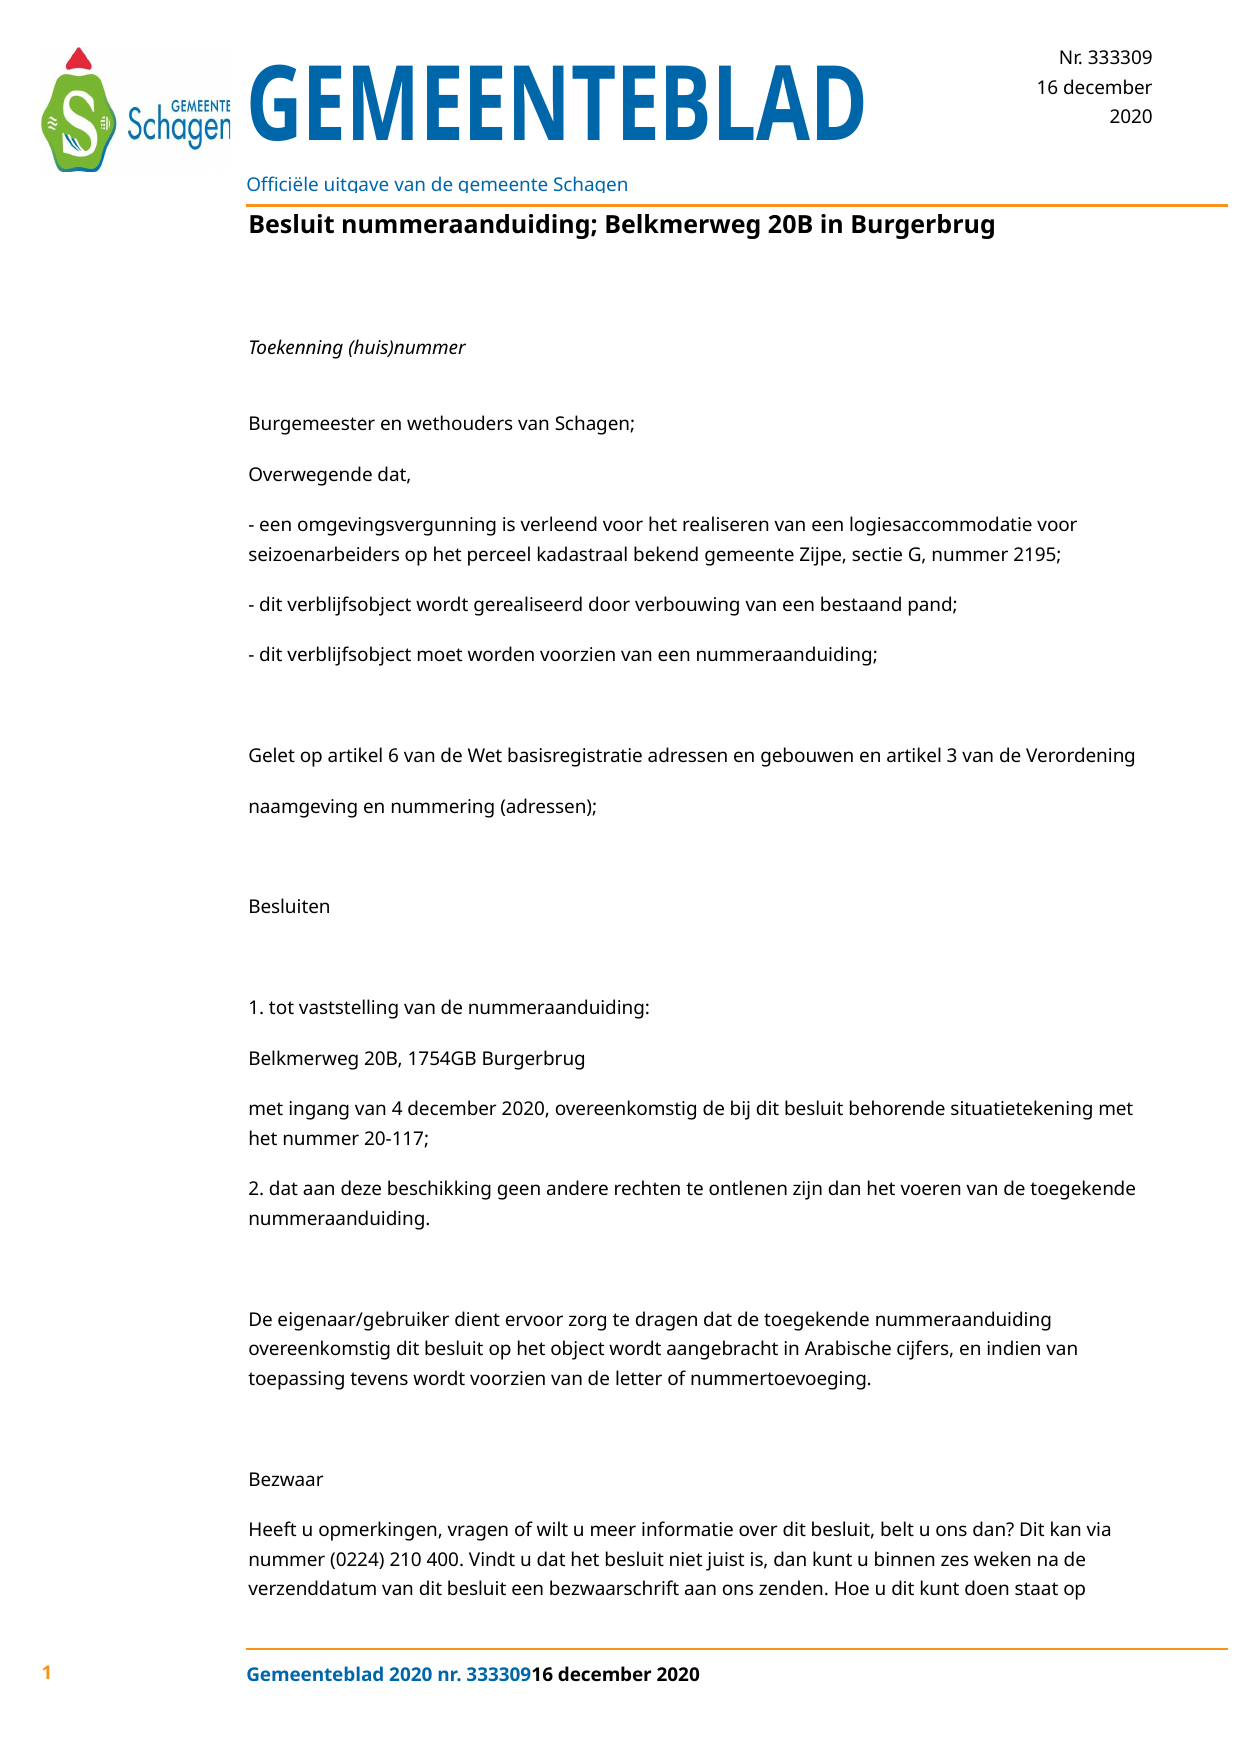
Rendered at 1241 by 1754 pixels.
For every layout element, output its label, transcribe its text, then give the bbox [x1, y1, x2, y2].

text - dit verblijfsobject wordt gerealiseerd door verbouwing van een bestaand pand; [248, 591, 1152, 617]
text Belkmerweg 20B, 1754GB Burgerbrug [248, 1045, 1152, 1071]
text Toekenning (huis)nummer [248, 334, 1152, 360]
text Overwegende dat, [248, 461, 1152, 487]
text naamgeving en nummering (adressen); [248, 793, 1152, 819]
text Besluiten [248, 894, 1152, 919]
text De eigenaar/gebruiker dient ervoor zorg te dragen dat de toegekende nummeraanduiding overeenkomstig dit besluit op het object wordt aangebracht in Arabische cijfers, en indien van toepassing tevens wordt voorzien van de letter of nummertoevoeging. [248, 1306, 1152, 1391]
text Gelet op artikel 6 van de Wet basisregistratie adressen en gebouwen en artikel 3 van de Verordening [248, 742, 1152, 768]
text Heeft u opmerkingen, vragen of wilt u meer informatie over dit besluit, belt u ons dan? Dit kan via nummer (0224) 210 400. Vindt u dat het besluit niet juist is, dan kunt u binnen zes weken na de verzenddatum van dit besluit een bezwaarschrift aan ons zenden. Hoe u dit kunt doen staat op [248, 1516, 1152, 1601]
text Burgemeester en wethouders van Schagen; [248, 410, 1152, 436]
text Bezwaar [248, 1466, 1152, 1492]
text - dit verblijfsobject moet worden voorzien van een nummeraanduiding; [248, 642, 1152, 667]
text met ingang van 4 december 2020, overeenkomstig de bij dit besluit behorende situatietekening met het nummer 20-117; [248, 1095, 1152, 1151]
text - een omgevingsvergunning is verleend voor het realiseren van een logiesaccommodatie voor seizoenarbeiders op het perceel kadastraal bekend gemeente Zijpe, sectie G, nummer 2195; [248, 511, 1152, 567]
text 2. dat aan deze beschikking geen andere rechten te ontlenen zijn dan het voeren van de toegekende nummeraanduiding. [248, 1175, 1152, 1231]
picture [41, 47, 231, 172]
text Besluit nummeraanduiding; Belkmerweg 20B in Burgerbrug [248, 207, 1152, 241]
text 1. tot vaststelling van de nummeraanduiding: [248, 994, 1152, 1020]
